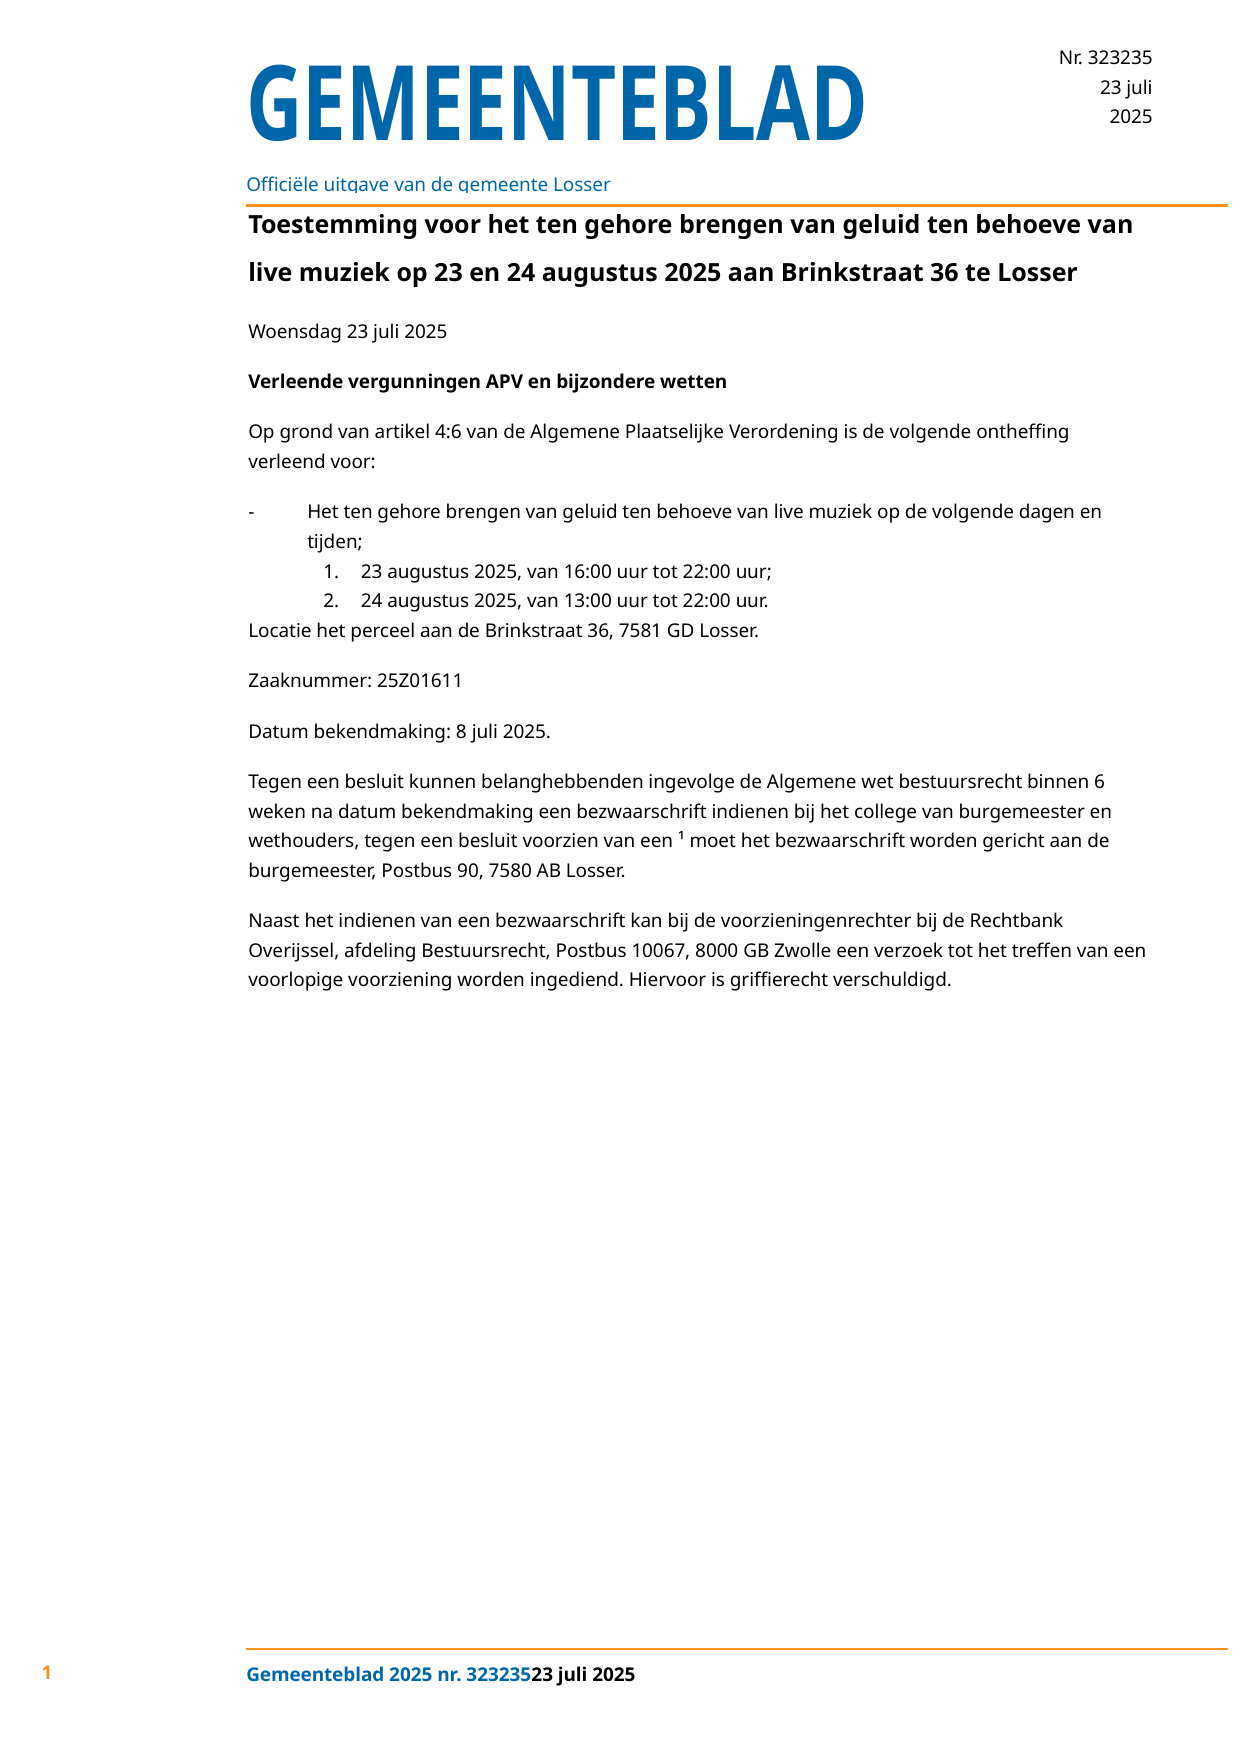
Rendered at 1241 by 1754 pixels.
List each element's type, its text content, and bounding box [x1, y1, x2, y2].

text Naast het indienen van een bezwaarschrift kan bij de voorzieningenrechter bij de Rechtbank Overijssel, afdeling Bestuursrecht, Postbus 10067, 8000 GB Zwolle een verzoek tot het treffen van een voorlopige voorziening worden ingediend. Hiervoor is griffierecht verschuldigd. [248, 907, 1152, 992]
text Woensdag 23 juli 2025 [248, 318, 1152, 344]
text Zaaknummer: 25Z01611 [248, 667, 1152, 693]
list 23 augustus 2025, van 16:00 uur tot 22:00 uur; [323, 558, 1152, 584]
text Tegen een besluit kunnen belanghebbenden ingevolge de Algemene wet bestuursrecht binnen 6 weken na datum bekendmaking een bezwaarschrift indienen bij het college van burgemeester en wethouders, tegen een besluit voorzien van een ¹ moet het bezwaarschrift worden gericht aan de burgemeester, Postbus 90, 7580 AB Losser. [248, 768, 1152, 883]
picture [41, 47, 231, 172]
text Op grond van artikel 4:6 van de Algemene Plaatselijke Verordening is de volgende ontheffing verleend voor: [248, 419, 1152, 474]
text Verleende vergunningen APV en bijzondere wetten [248, 368, 1152, 394]
text Toestemming voor het ten gehore brengen van geluid ten behoeve van live muziek op 23 en 24 augustus 2025 aan Brinkstraat 36 te Losser [248, 207, 1152, 288]
list 24 augustus 2025, van 13:00 uur tot 22:00 uur. [323, 587, 1152, 613]
list Het ten gehore brengen van geluid ten behoeve van live muziek op de volgende dagen en tijden; [248, 499, 1152, 554]
text Locatie het perceel aan de Brinkstraat 36, 7581 GD Losser. [248, 617, 1152, 643]
text Datum bekendmaking: 8 juli 2025. [248, 718, 1152, 744]
